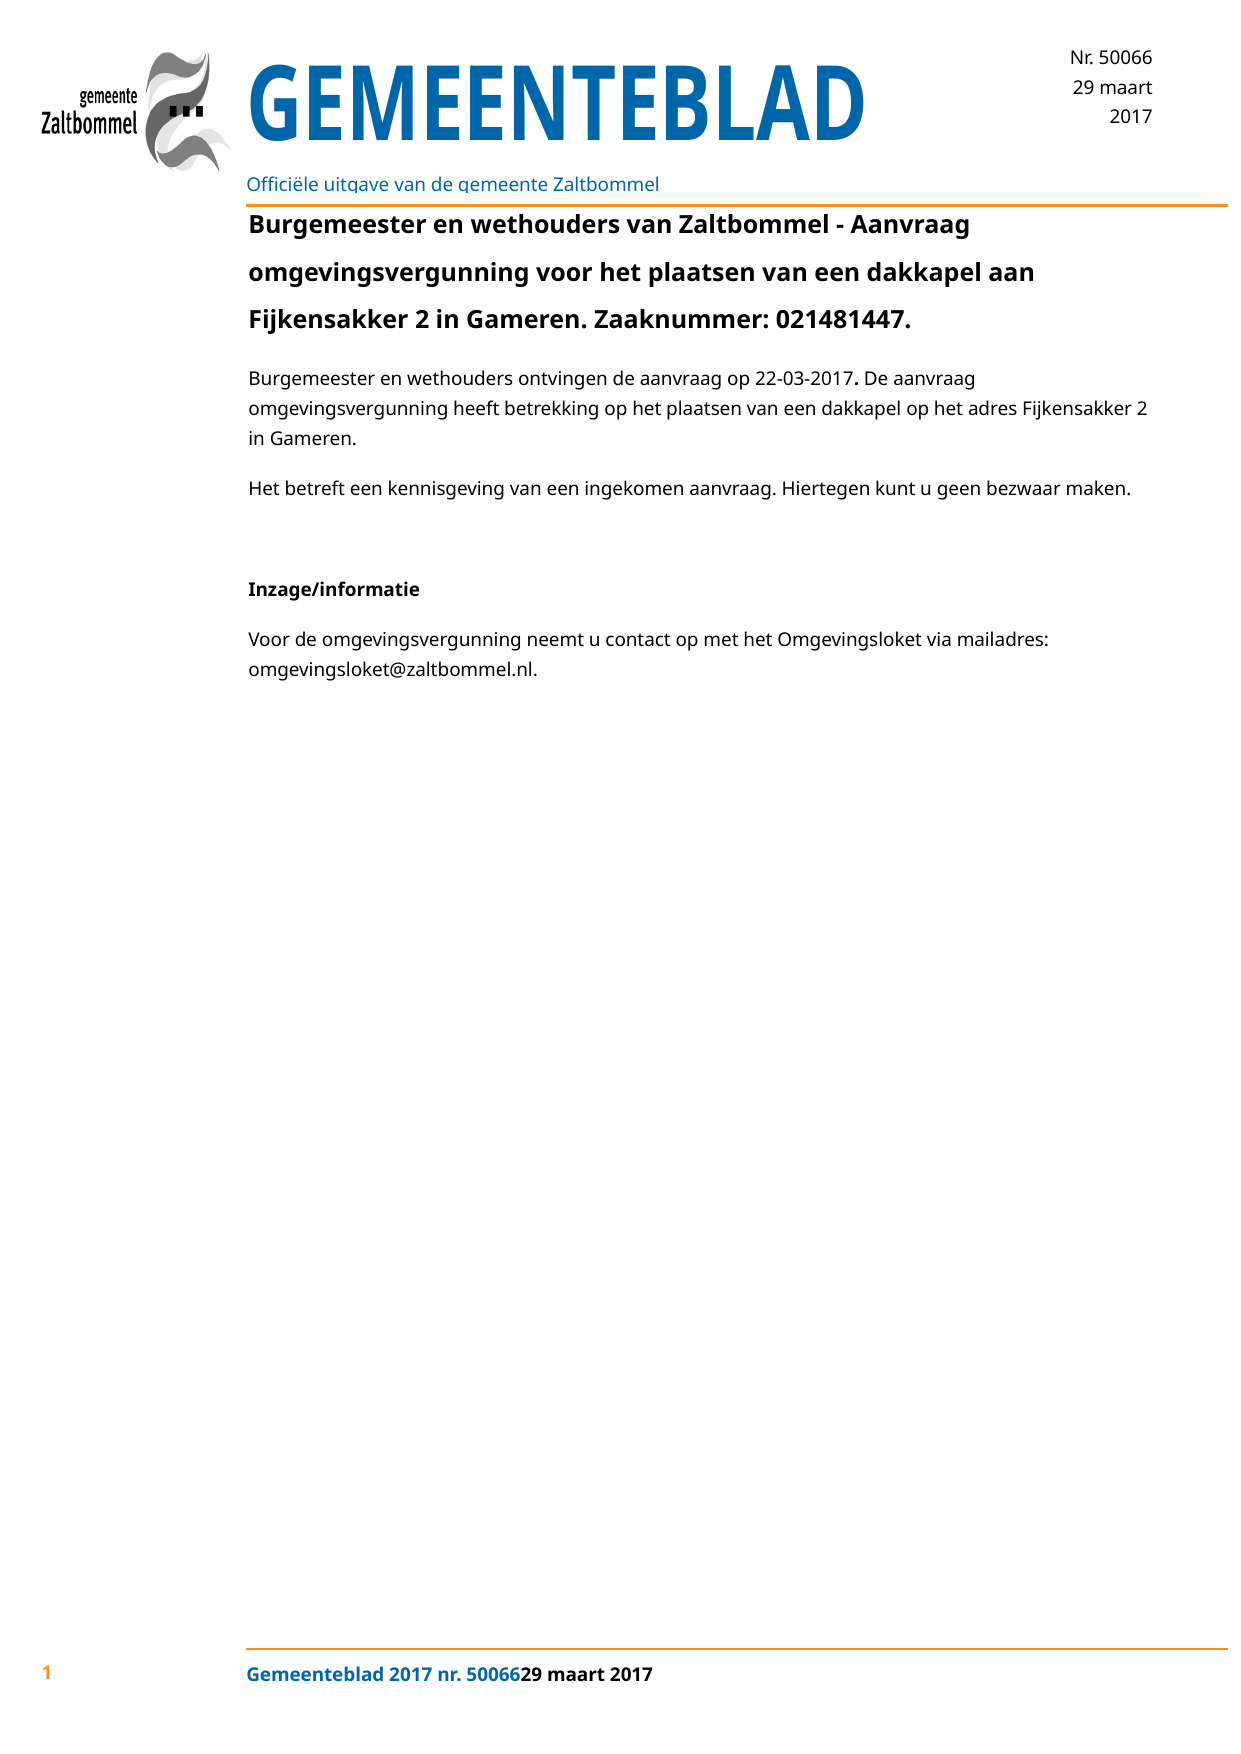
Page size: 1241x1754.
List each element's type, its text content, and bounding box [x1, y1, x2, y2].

text Burgemeester en wethouders ontvingen de aanvraag op 22-03-2017. De aanvraag omgevingsvergunning heeft betrekking op het plaatsen van een dakkapel op het adres Fijkensakker 2 in Gameren. [248, 366, 1152, 450]
picture [41, 47, 231, 172]
text Burgemeester en wethouders van Zaltbommel - Aanvraag omgevingsvergunning voor het plaatsen van een dakkapel aan Fijkensakker 2 in Gameren. Zaaknummer: 021481447. [248, 207, 1152, 336]
text Inzage/informatie [248, 576, 1152, 602]
text Voor de omgevingsvergunning neemt u contact op met het Omgevingsloket via mailadres: omgevingsloket@zaltbommel.nl. [248, 626, 1152, 682]
text Het betreft een kennisgeving van een ingekomen aanvraag. Hiertegen kunt u geen bezwaar maken. [248, 475, 1152, 501]
